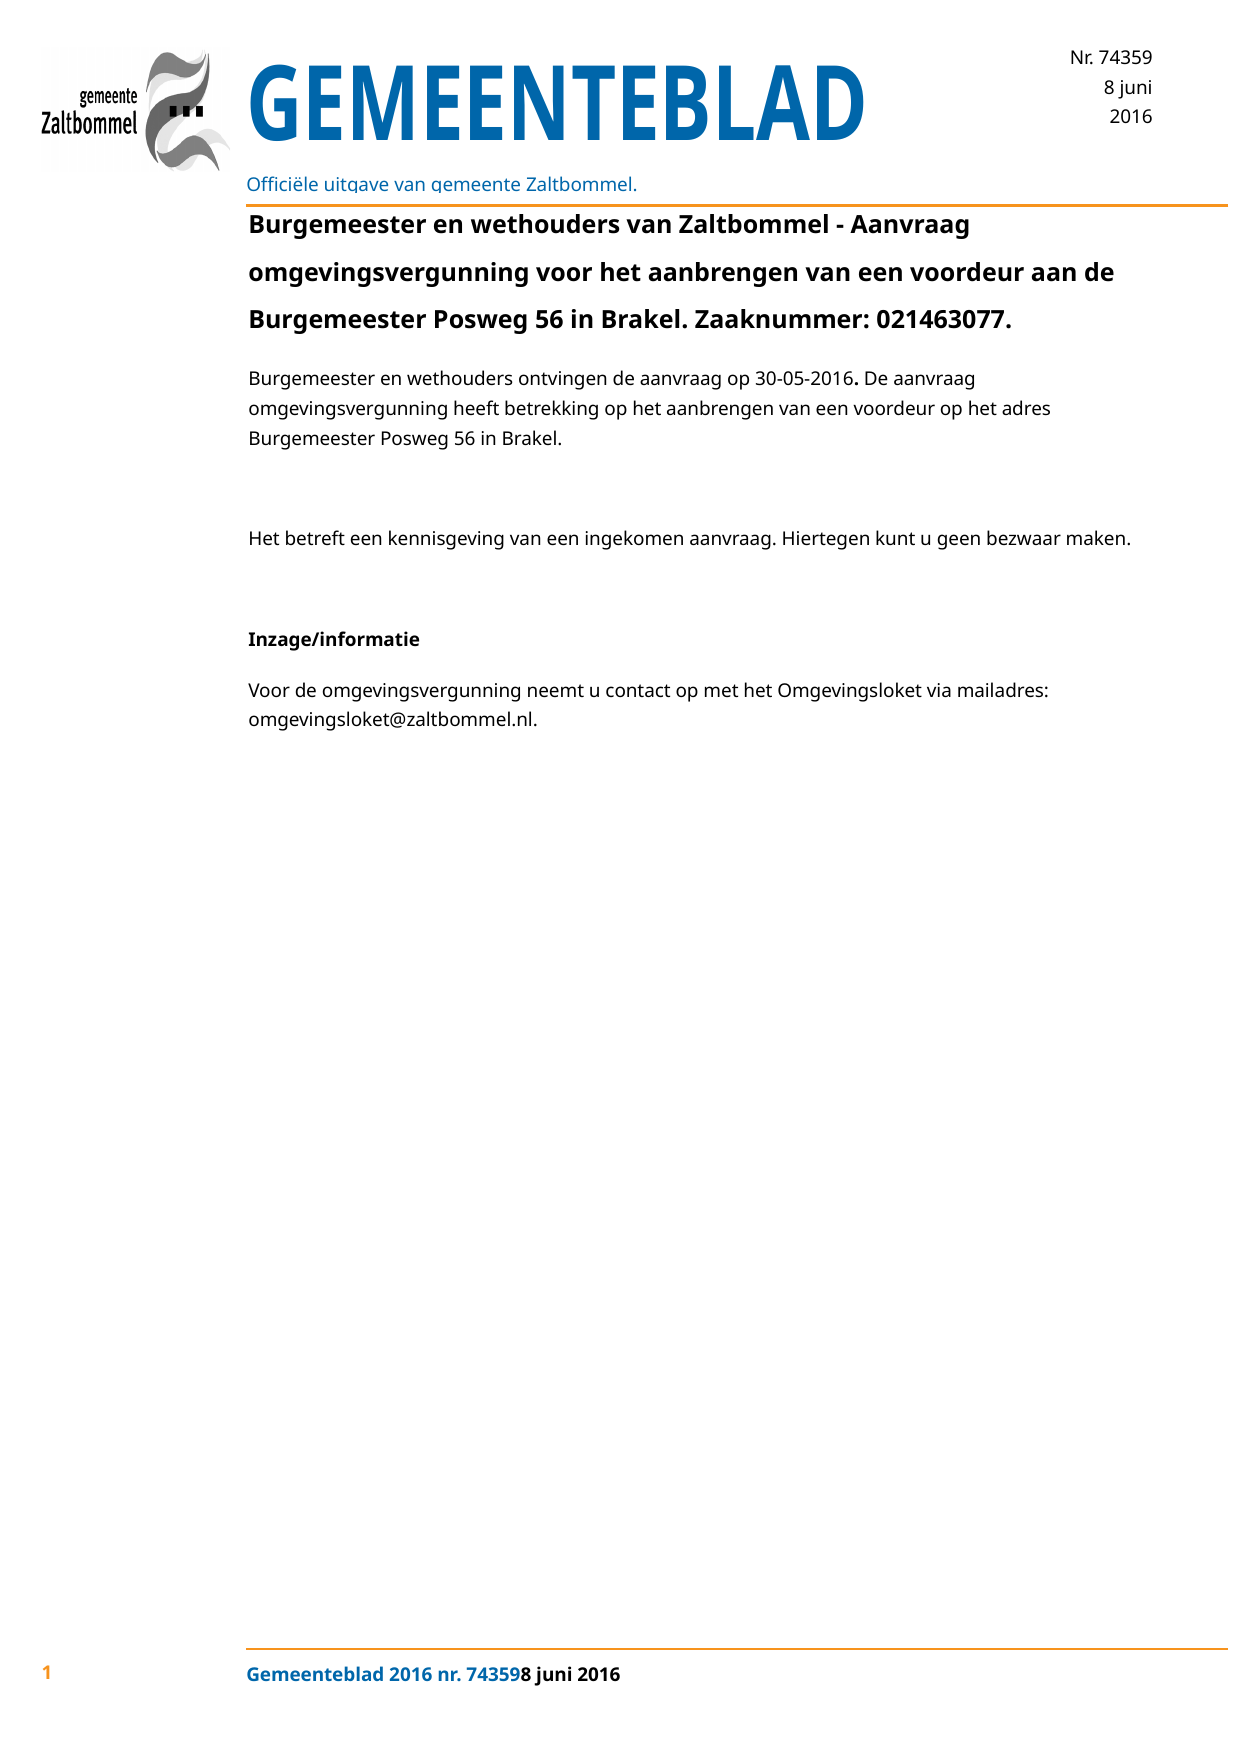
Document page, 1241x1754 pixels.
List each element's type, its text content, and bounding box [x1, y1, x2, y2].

text Inzage/informatie [248, 626, 1152, 652]
picture [41, 47, 231, 172]
text Burgemeester en wethouders ontvingen de aanvraag op 30-05-2016. De aanvraag omgevingsvergunning heeft betrekking op het aanbrengen van een voordeur op het adres Burgemeester Posweg 56 in Brakel. [248, 366, 1152, 450]
text Voor de omgevingsvergunning neemt u contact op met het Omgevingsloket via mailadres: omgevingsloket@zaltbommel.nl. [248, 677, 1152, 732]
text Het betreft een kennisgeving van een ingekomen aanvraag. Hiertegen kunt u geen bezwaar maken. [248, 526, 1152, 551]
text Burgemeester en wethouders van Zaltbommel - Aanvraag omgevingsvergunning voor het aanbrengen van een voordeur aan de Burgemeester Posweg 56 in Brakel. Zaaknummer: 021463077. [248, 207, 1152, 336]
